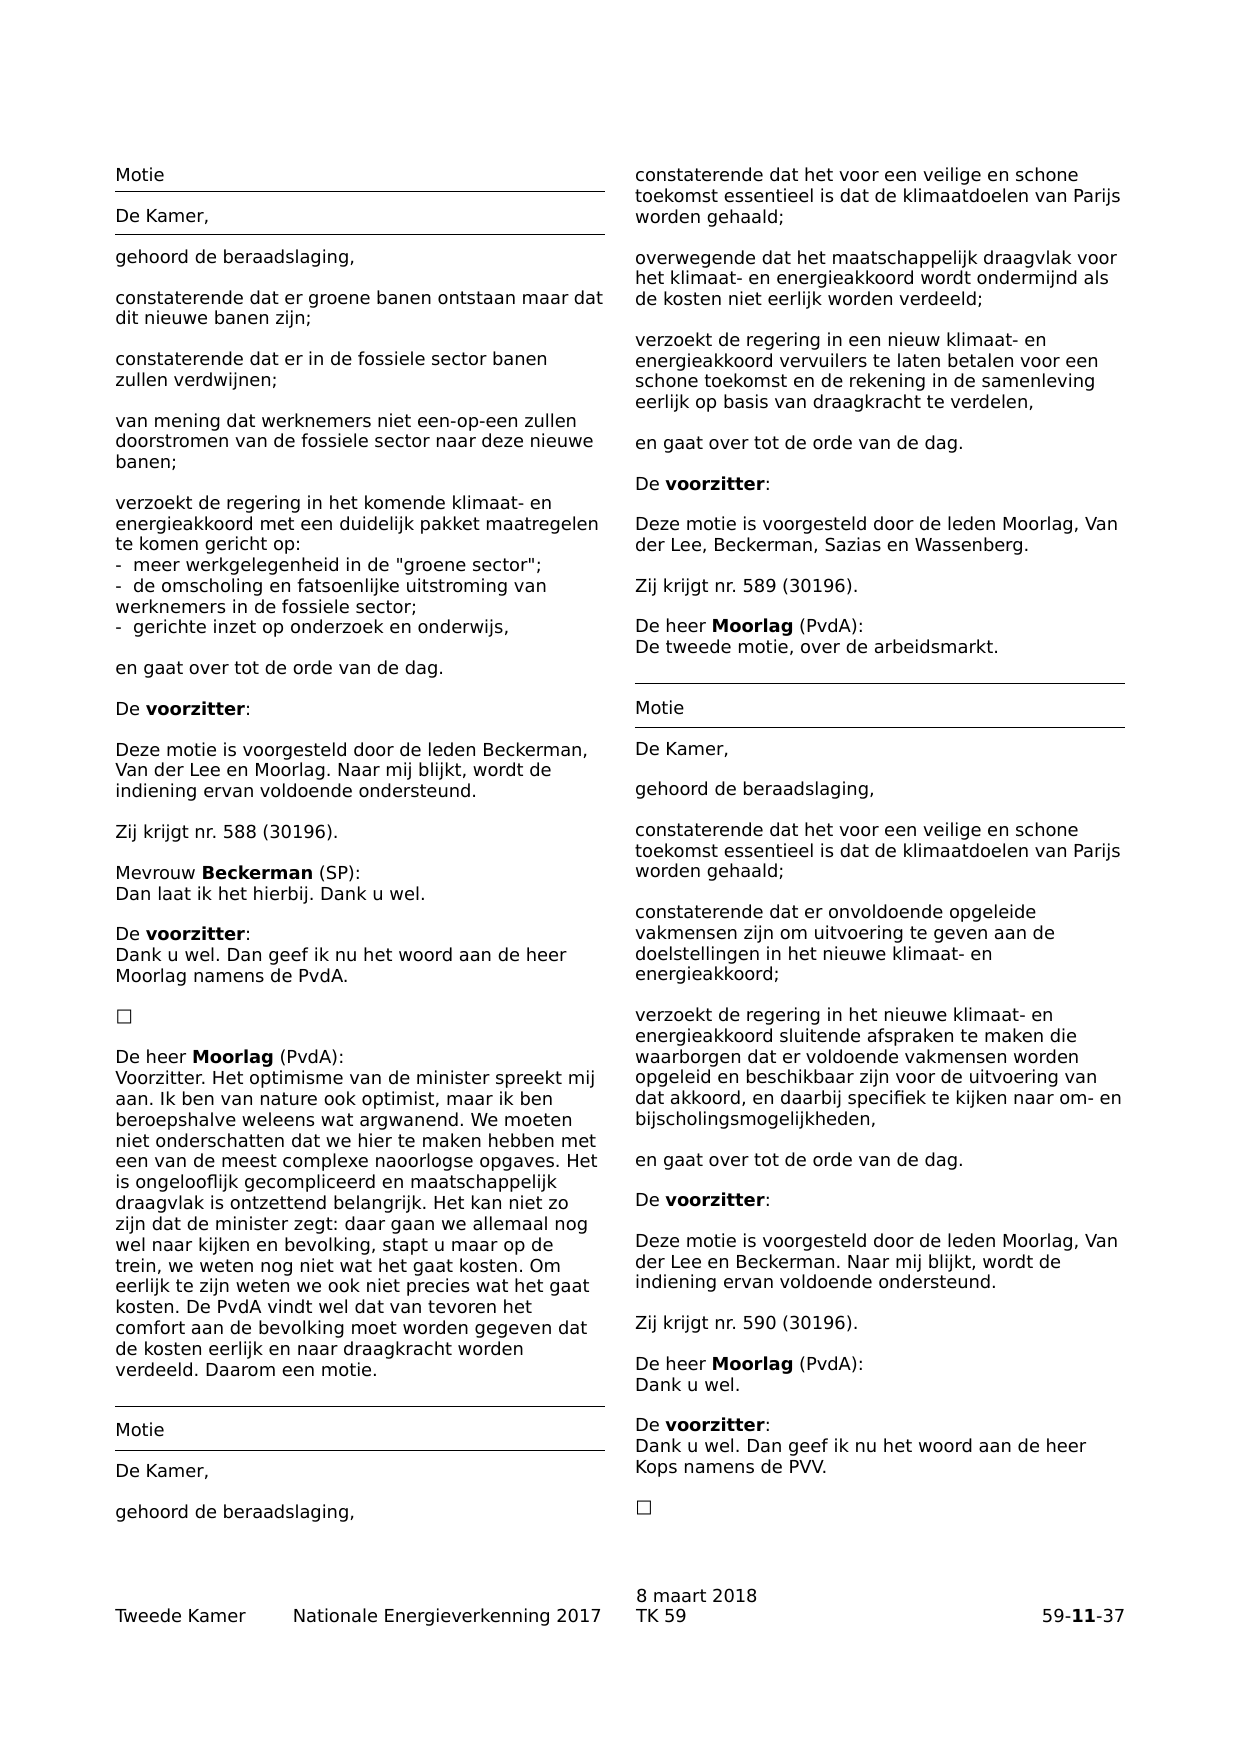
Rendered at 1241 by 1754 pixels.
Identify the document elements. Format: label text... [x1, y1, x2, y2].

text Deze motie is voorgesteld door de leden Moorlag, Van der Lee en Beckerman. Naar mij blijkt, wordt de indiening ervan voldoende ondersteund. [635, 1231, 1125, 1293]
text constaterende dat er onvoldoende opgeleide vakmensen zijn om uitvoering te geven aan de doelstellingen in het nieuwe klimaat- en energieakkoord; [635, 902, 1125, 985]
text en gaat over tot de orde van de dag. [635, 1149, 1125, 1170]
list meer werkgelegenheid in de "groene sector"; [115, 555, 605, 576]
text verzoekt de regering in het nieuwe klimaat- en energieakkoord sluitende afspraken te maken die waarborgen dat er voldoende vakmensen worden opgeleid en beschikbaar zijn voor de uitvoering van dat akkoord, en daarbij specifiek te kijken naar om- en bijscholingsmogelijkheden, [635, 1005, 1125, 1129]
text Dan laat ik het hierbij. Dank u wel. [115, 883, 605, 904]
text overwegende dat het maatschappelijk draagvlak voor het klimaat- en energieakkoord wordt ondermijnd als de kosten niet eerlijk worden verdeeld; [635, 247, 1125, 310]
text De voorzitter: [635, 473, 1125, 494]
text en gaat over tot de orde van de dag. [115, 658, 605, 679]
text verzoekt de regering in het komende klimaat- en energieakkoord met een duidelijk pakket maatregelen te komen gericht op: [115, 493, 605, 555]
text Dank u wel. Dan geef ik nu het woord aan de heer Kops namens de PVV. [635, 1436, 1125, 1478]
text De Kamer, [115, 206, 605, 227]
text De voorzitter: [635, 1415, 1125, 1436]
text Deze motie is voorgesteld door de leden Moorlag, Van der Lee, Beckerman, Sazias en Wassenberg. [635, 514, 1125, 556]
text De Kamer, [635, 738, 1125, 759]
text gehoord de beraadslaging, [115, 1502, 605, 1522]
text constaterende dat er groene banen ontstaan maar dat dit nieuwe banen zijn; [115, 287, 605, 329]
text ⬜ [115, 1006, 605, 1027]
text Mevrouw Beckerman (SP): [115, 862, 605, 883]
text Zij krijgt nr. 590 (30196). [635, 1313, 1125, 1334]
text Motie [115, 165, 605, 186]
text De Kamer, [115, 1461, 605, 1482]
text Deze motie is voorgesteld door de leden Beckerman, Van der Lee en Moorlag. Naar mij blijkt, wordt de indiening ervan voldoende ondersteund. [115, 739, 605, 802]
text Motie [635, 698, 1125, 718]
text De voorzitter: [115, 699, 605, 719]
text constaterende dat het voor een veilige en schone toekomst essentieel is dat de klimaatdoelen van Parijs worden gehaald; [635, 820, 1125, 882]
text De heer Moorlag (PvdA): [635, 616, 1125, 637]
list gerichte inzet op onderzoek en onderwijs, [115, 617, 605, 638]
text De tweede motie, over de arbeidsmarkt. [635, 637, 1125, 658]
text De voorzitter: [115, 924, 605, 945]
text en gaat over tot de orde van de dag. [635, 433, 1125, 453]
text Voorzitter. Het optimisme van de minister spreekt mij aan. Ik ben van nature ook optimist, maar ik ben beroepshalve weleens wat argwanend. We moeten niet onderschatten dat we hier te maken hebben met een van de meest complexe naoorlogse opgaves. Het is ongelooflijk gecompliceerd en maatschappelijk draagvlak is ontzettend belangrijk. Het kan niet zo zijn dat de minister zegt: daar gaan we allemaal nog wel naar kijken en bevolking, stapt u maar op de trein, we weten nog niet wat het gaat kosten. Om eerlijk te zijn weten we ook niet precies wat het gaat kosten. De PvdA vindt wel dat van tevoren het comfort aan de bevolking moet worden gegeven dat de kosten eerlijk en naar draagkracht worden verdeeld. Daarom een motie. [115, 1068, 605, 1380]
text Motie [115, 1420, 605, 1441]
text Zij krijgt nr. 588 (30196). [115, 822, 605, 842]
text ⬜ [635, 1498, 1125, 1518]
text gehoord de beraadslaging, [115, 247, 605, 267]
text constaterende dat het voor een veilige en schone toekomst essentieel is dat de klimaatdoelen van Parijs worden gehaald; [635, 165, 1125, 227]
text constaterende dat er in de fossiele sector banen zullen verdwijnen; [115, 349, 605, 390]
text Dank u wel. Dan geef ik nu het woord aan de heer Moorlag namens de PvdA. [115, 945, 605, 986]
text Zij krijgt nr. 589 (30196). [635, 576, 1125, 596]
text van mening dat werknemers niet een-op-een zullen doorstromen van de fossiele sector naar deze nieuwe banen; [115, 410, 605, 473]
text verzoekt de regering in een nieuw klimaat- en energieakkoord vervuilers te laten betalen voor een schone toekomst en de rekening in de samenleving eerlijk op basis van draagkracht te verdelen, [635, 330, 1125, 413]
list de omscholing en fatsoenlijke uitstroming van werknemers in de fossiele sector; [115, 576, 605, 617]
text De voorzitter: [635, 1190, 1125, 1211]
text De heer Moorlag (PvdA): [635, 1354, 1125, 1374]
text gehoord de beraadslaging, [635, 779, 1125, 800]
text Dank u wel. [635, 1374, 1125, 1395]
text De heer Moorlag (PvdA): [115, 1047, 605, 1068]
